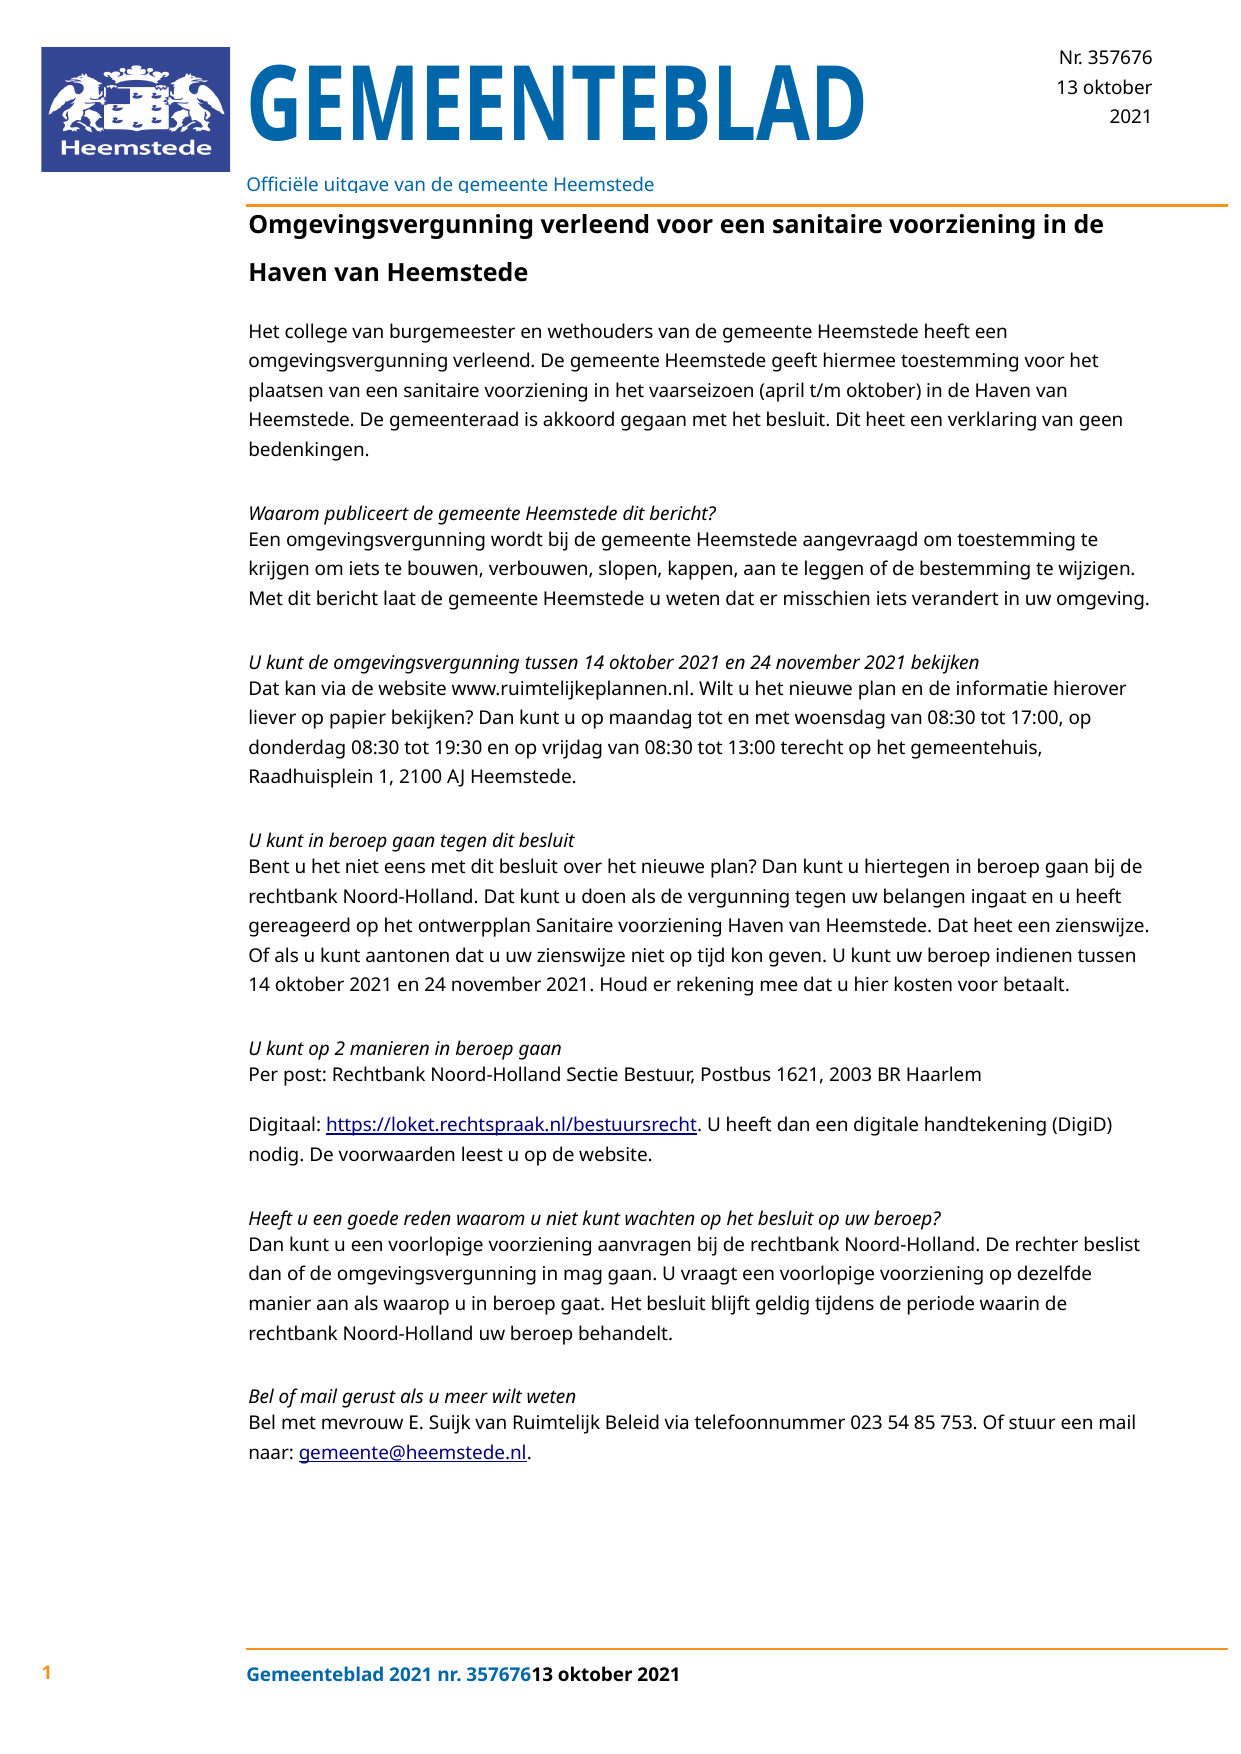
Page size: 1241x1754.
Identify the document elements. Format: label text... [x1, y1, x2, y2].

text Bel met mevrouw E. Suijk van Ruimtelijk Beleid via telefoonnummer 023 54 85 753. Of stuur een mail naar: gemeente@heemstede.nl. [248, 1409, 1152, 1465]
text Het college van burgemeester en wethouders van de gemeente Heemstede heeft een omgevingsvergunning verleend. De gemeente Heemstede geeft hiermee toestemming voor het plaatsen van een sanitaire voorziening in het vaarseizoen (april t/m oktober) in de Haven van Heemstede. De gemeenteraad is akkoord gegaan met het besluit. Dit heet een verklaring van geen bedenkingen. [248, 318, 1152, 462]
text U kunt in beroep gaan tegen dit besluit [248, 827, 1152, 853]
text Dat kan via de website www.ruimtelijkeplannen.nl. Wilt u het nieuwe plan en de informatie hierover liever op papier bekijken? Dan kunt u op maandag tot en met woensdag van 08:30 tot 17:00, op donderdag 08:30 tot 19:30 en op vrijdag van 08:30 tot 13:00 terecht op het gemeentehuis, Raadhuisplein 1, 2100 AJ Heemstede. [248, 675, 1152, 789]
text Een omgevingsvergunning wordt bij de gemeente Heemstede aangevraagd om toestemming te krijgen om iets te bouwen, verbouwen, slopen, kappen, aan te leggen of de bestemming te wijzigen. Met dit bericht laat de gemeente Heemstede u weten dat er misschien iets verandert in uw omgeving. [248, 526, 1152, 611]
text Heeft u een goede reden waarom u niet kunt wachten op het besluit op uw beroep? [248, 1205, 1152, 1231]
text Omgevingsvergunning verleend voor een sanitaire voorziening in de Haven van Heemstede [248, 207, 1152, 288]
picture [41, 47, 231, 172]
text Bel of mail gerust als u meer wilt weten [248, 1384, 1152, 1409]
text Digitaal: https://loket.rechtspraak.nl/bestuursrecht. U heeft dan een digitale handtekening (DigiD) nodig. De voorwaarden leest u op de website. [248, 1112, 1152, 1167]
text U kunt de omgevingsvergunning tussen 14 oktober 2021 en 24 november 2021 bekijken [248, 649, 1152, 675]
text Dan kunt u een voorlopige voorziening aanvragen bij de rechtbank Noord-Holland. De rechter beslist dan of de omgevingsvergunning in mag gaan. U vraagt een voorlopige voorziening op dezelfde manier aan als waarop u in beroep gaat. Het besluit blijft geldig tijdens de periode waarin de rechtbank Noord-Holland uw beroep behandelt. [248, 1231, 1152, 1345]
text Bent u het niet eens met dit besluit over het nieuwe plan? Dan kunt u hiertegen in beroep gaan bij de rechtbank Noord-Holland. Dat kunt u doen als de vergunning tegen uw belangen ingaat en u heeft gereageerd op het ontwerpplan Sanitaire voorziening Haven van Heemstede. Dat heet een zienswijze. Of als u kunt aantonen dat u uw zienswijze niet op tijd kon geven. U kunt uw beroep indienen tussen 14 oktober 2021 en 24 november 2021. Houd er rekening mee dat u hier kosten voor betaalt. [248, 853, 1152, 997]
text U kunt op 2 manieren in beroep gaan [248, 1036, 1152, 1061]
text Waarom publiceert de gemeente Heemstede dit bericht? [248, 500, 1152, 526]
text Per post: Rechtbank Noord-Holland Sectie Bestuur, Postbus 1621, 2003 BR Haarlem [248, 1061, 1152, 1087]
